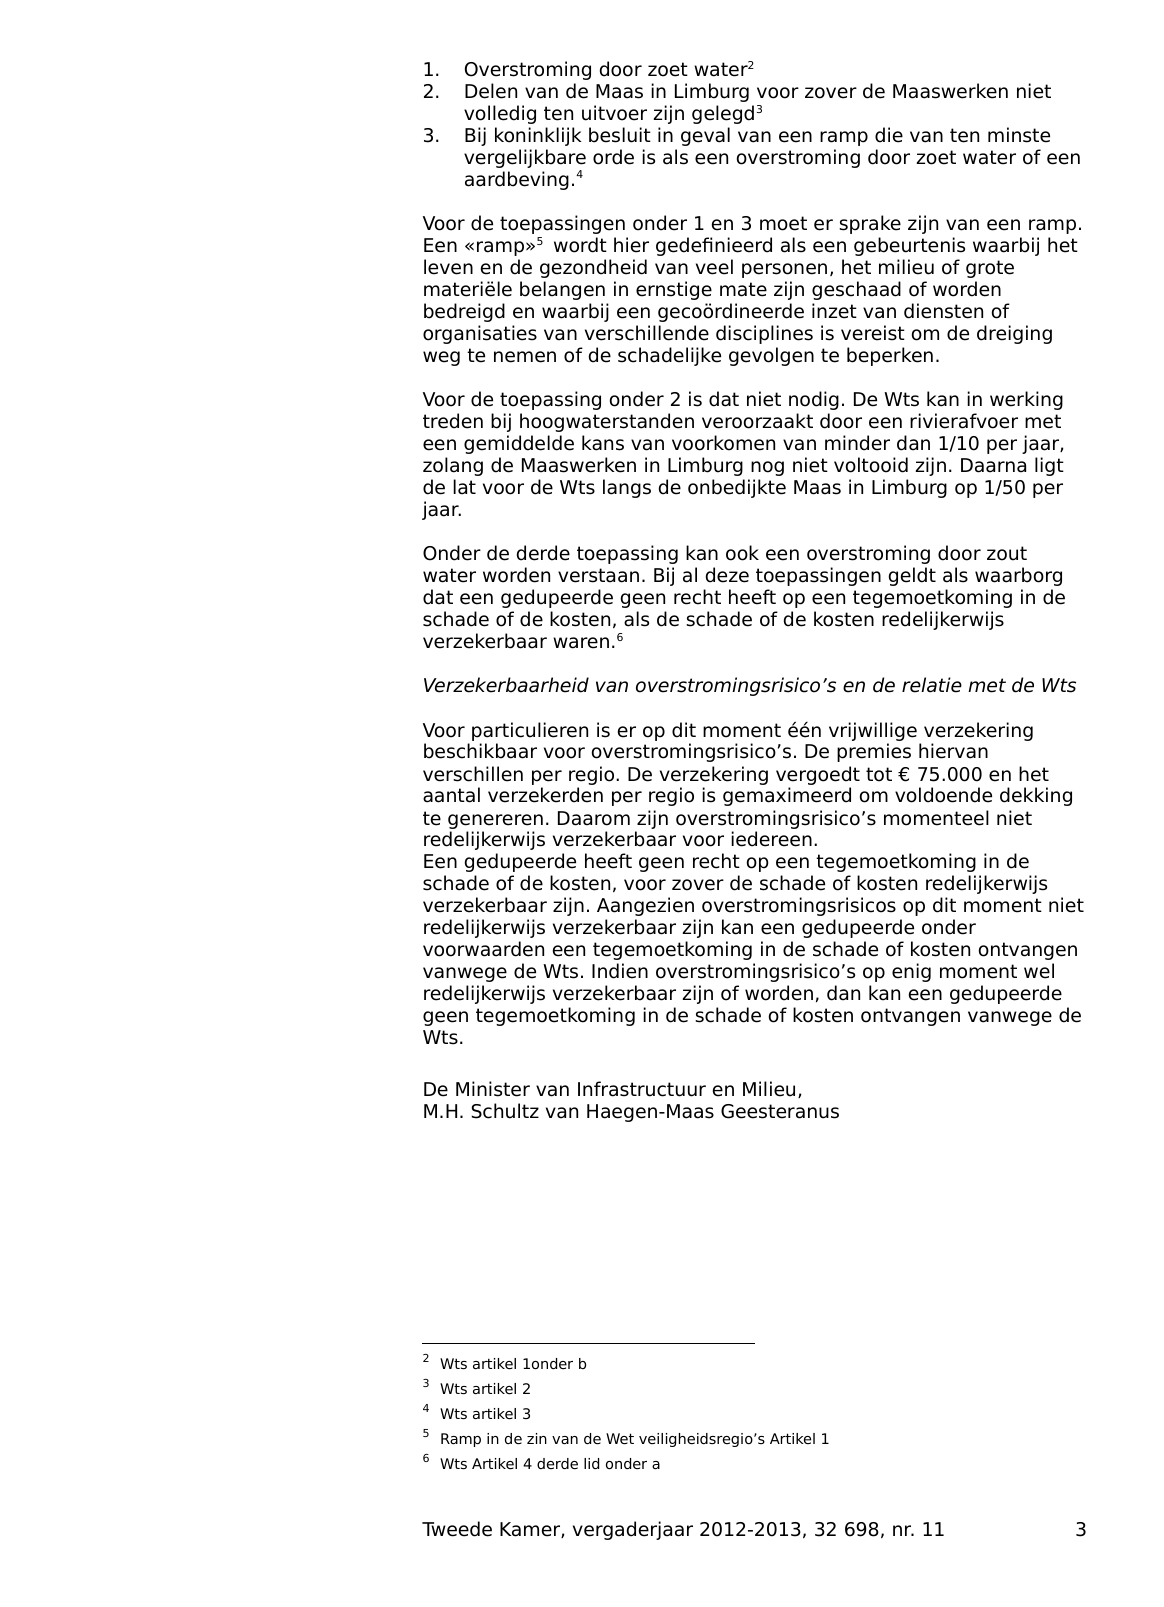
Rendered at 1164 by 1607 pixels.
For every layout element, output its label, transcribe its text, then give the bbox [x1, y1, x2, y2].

text Voor de toepassingen onder 1 en 3 moet er sprake zijn van een ramp. Een «ramp» wordt hier gedefinieerd als een gebeurtenis waarbij het leven en de gezondheid van veel personen, het milieu of grote materiële belangen in ernstige mate zijn geschaad of worden bedreigd en waarbij een gecoördineerde inzet van diensten of organisaties van verschillende disciplines is vereist om de dreiging weg te nemen of de schadelijke gevolgen te beperken. [422, 213, 1087, 367]
subtitle Verzekerbaarheid van overstromingsrisico’s en de relatie met de Wts [422, 675, 1087, 697]
text Ramp in de zin van de Wet veiligheidsregio’s Artikel 1 [422, 1427, 1087, 1449]
text 2. Delen van de Maas in Limburg voor zover de Maaswerken niet volledig ten uitvoer zijn gelegd [422, 81, 1087, 125]
text Wts Artikel 4 derde lid onder a [422, 1452, 1087, 1474]
text Wts artikel 3 [422, 1402, 1087, 1424]
text Wts artikel 1onder b [422, 1352, 1087, 1374]
text 3. Bij koninklijk besluit in geval van een ramp die van ten minste vergelijkbare orde is als een overstroming door zoet water of een aardbeving. [422, 125, 1087, 191]
text Voor particulieren is er op dit moment één vrijwillige verzekering beschikbaar voor overstromingsrisico’s. De premies hiervan verschillen per regio. De verzekering vergoedt tot € 75.000 en het aantal verzekerden per regio is gemaximeerd om voldoende dekking te genereren. Daarom zijn overstromingsrisico’s momenteel niet redelijkerwijs verzekerbaar voor iedereen. [422, 719, 1087, 851]
text Wts artikel 2 [422, 1377, 1087, 1399]
text Voor de toepassing onder 2 is dat niet nodig. De Wts kan in werking treden bij hoogwaterstanden veroorzaakt door een rivierafvoer met een gemiddelde kans van voorkomen van minder dan 1/10 per jaar, zolang de Maaswerken in Limburg nog niet voltooid zijn. Daarna ligt de lat voor de Wts langs de onbedijkte Maas in Limburg op 1/50 per jaar. [422, 389, 1087, 521]
text 1. Overstroming door zoet water [422, 59, 1087, 81]
text Onder de derde toepassing kan ook een overstroming door zout water worden verstaan. Bij al deze toepassingen geldt als waarborg dat een gedupeerde geen recht heeft op een tegemoetkoming in de schade of de kosten, als de schade of de kosten redelijkerwijs verzekerbaar waren. [422, 543, 1087, 653]
text Een gedupeerde heeft geen recht op een tegemoetkoming in de schade of de kosten, voor zover de schade of kosten redelijkerwijs verzekerbaar zijn. Aangezien overstromingsrisicos op dit moment niet redelijkerwijs verzekerbaar zijn kan een gedupeerde onder voorwaarden een tegemoetkoming in de schade of kosten ontvangen vanwege de Wts. Indien overstromingsrisico’s op enig moment wel redelijkerwijs verzekerbaar zijn of worden, dan kan een gedupeerde geen tegemoetkoming in de schade of kosten ontvangen vanwege de Wts. [422, 851, 1087, 1049]
text De Minister van Infrastructuur en Milieu, M.H. Schultz van Haegen-Maas Geesteranus [422, 1079, 1087, 1123]
